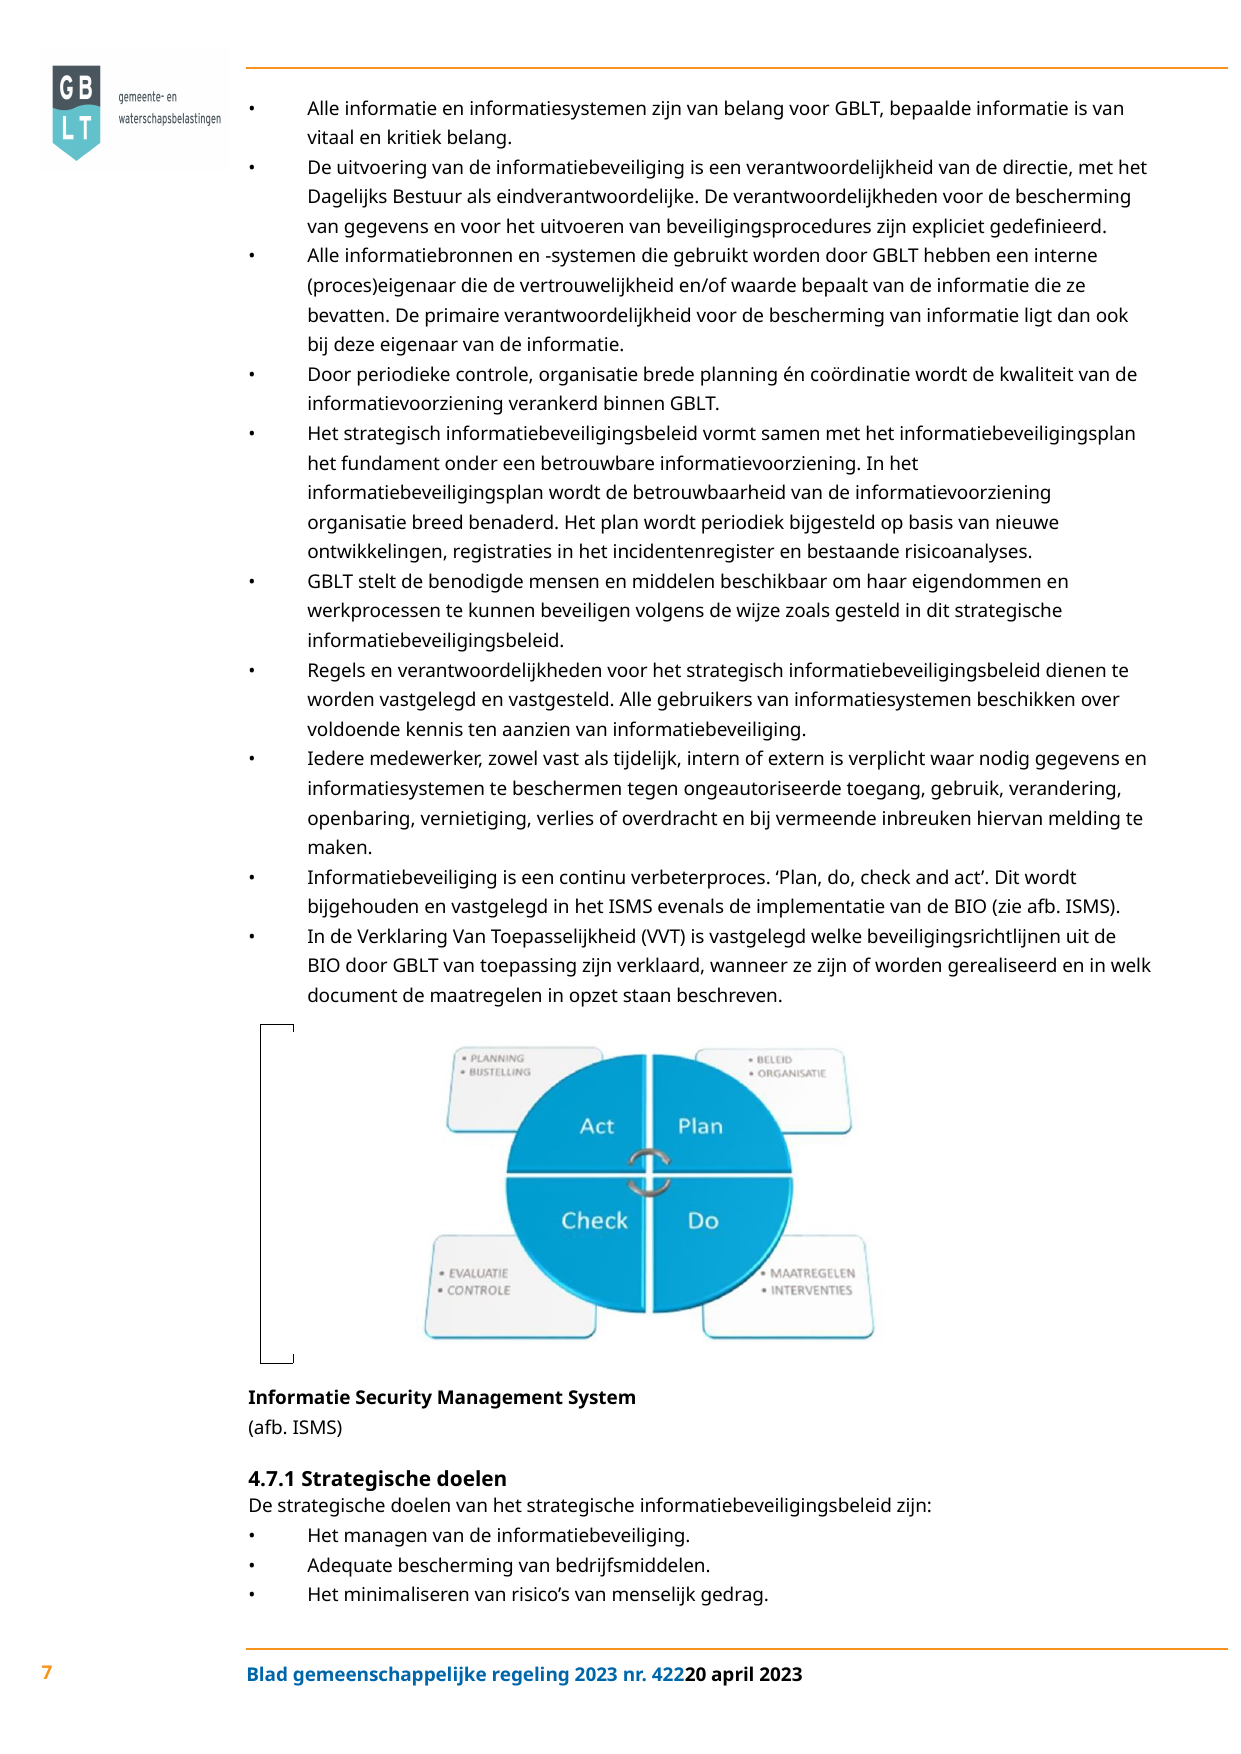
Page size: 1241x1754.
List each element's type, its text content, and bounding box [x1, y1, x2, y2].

picture [41, 47, 231, 172]
list In de Verklaring Van Toepasselijkheid (VVT) is vastgelegd welke beveiligingsrichtlijnen uit de BIO door GBLT van toepassing zijn verklaard, wanneer ze zijn of worden gerealiseerd en in welk document de maatregelen in opzet staan beschreven. [248, 923, 1152, 1008]
list De uitvoering van de informatiebeveiliging is een verantwoordelijkheid van de directie, met het Dagelijks Bestuur als eindverantwoordelijke. De verantwoordelijkheden voor de bescherming van gegevens en voor het uitvoeren van beveiligingsprocedures zijn expliciet gedefinieerd. [248, 154, 1152, 239]
list Het managen van de informatiebeveiliging. [248, 1522, 1152, 1548]
list Het strategisch informatiebeveiligingsbeleid vormt samen met het informatiebeveiligingsplan het fundament onder een betrouwbare informatievoorziening. In het informatiebeveiligingsplan wordt de betrouwbaarheid van de informatievoorziening organisatie breed benaderd. Het plan wordt periodiek bijgesteld op basis van nieuwe ontwikkelingen, registraties in het incidentenregister en bestaande risicoanalyses. [248, 420, 1152, 564]
list Alle informatie en informatiesystemen zijn van belang voor GBLT, bepaalde informatie is van vitaal en kritiek belang. [248, 95, 1152, 150]
text 4.7.1 Strategische doelen [248, 1464, 1152, 1493]
text (afb. ISMS) [248, 1414, 1152, 1439]
list Adequate bescherming van bedrijfsmiddelen. [248, 1552, 1152, 1578]
list Het minimaliseren van risico’s van menselijk gedrag. [248, 1581, 1152, 1607]
list Informatiebeveiliging is een continu verbeterproces. ‘Plan, do, check and act’. Dit wordt bijgehouden en vastgelegd in het ISMS evenals de implementatie van de BIO (zie afb. ISMS). [248, 864, 1152, 919]
list GBLT stelt de benodigde mensen en middelen beschikbaar om haar eigendommen en werkprocessen te kunnen beveiligen volgens de wijze zoals gesteld in dit strategische informatiebeveiligingsbeleid. [248, 568, 1152, 653]
list Regels en verantwoordelijkheden voor het strategisch informatiebeveiligingsbeleid dienen te worden vastgelegd en vastgesteld. Alle gebruikers van informatiesystemen beschikken over voldoende kennis ten aanzien van informatiebeveiliging. [248, 657, 1152, 742]
list Alle informatiebronnen en -systemen die gebruikt worden door GBLT hebben een interne (proces)eigenaar die de vertrouwelijkheid en/of waarde bepaalt van de informatie die ze bevatten. De primaire verantwoordelijkheid voor de bescherming van informatie ligt dan ook bij deze eigenaar van de informatie. [248, 243, 1152, 357]
picture [268, 1032, 1037, 1354]
list Door periodieke controle, organisatie brede planning én coördinatie wordt de kwaliteit van de informatievoorziening verankerd binnen GBLT. [248, 361, 1152, 416]
text De strategische doelen van het strategische informatiebeveiligingsbeleid zijn: [248, 1493, 1152, 1518]
text Informatie Security Management System [248, 1384, 1152, 1410]
list Iedere medewerker, zowel vast als tijdelijk, intern of extern is verplicht waar nodig gegevens en informatiesystemen te beschermen tegen ongeautoriseerde toegang, gebruik, verandering, openbaring, vernietiging, verlies of overdracht en bij vermeende inbreuken hiervan melding te maken. [248, 746, 1152, 860]
